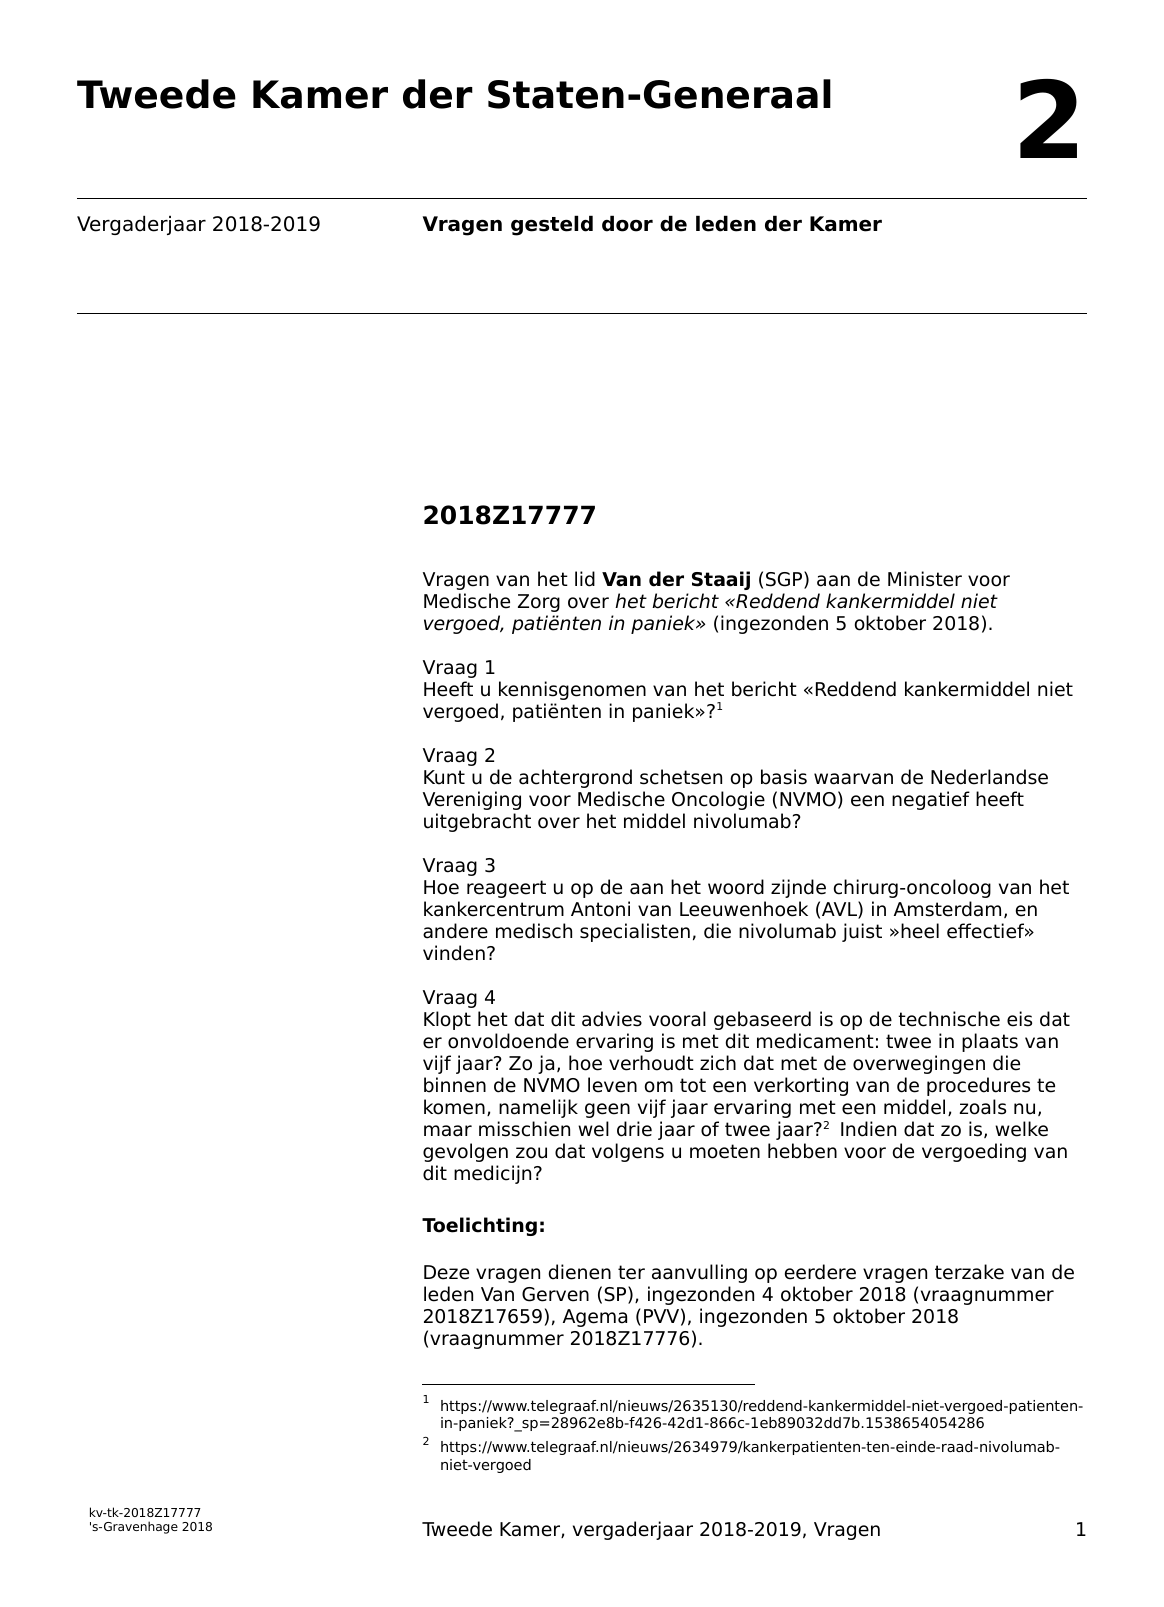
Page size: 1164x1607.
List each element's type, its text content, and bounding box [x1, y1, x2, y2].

text kv-tk-2018Z17777 [88, 1506, 323, 1520]
table_header 2 [886, 59, 1087, 198]
table_cell Vergaderjaar 2018-2019 [77, 199, 422, 313]
text Kunt u de achtergrond schetsen op basis waarvan de Nederlandse Vereniging voor Medische Oncologie (NVMO) een negatief heeft uitgebracht over het middel nivolumab? [422, 767, 1087, 833]
text 2018Z17777 [422, 501, 1087, 531]
text https://www.telegraaf.nl/nieuws/2634979/kankerpatienten-ten-einde-raad-nivolumab-niet-vergoed [422, 1435, 1087, 1474]
text Vragen van het lid Van der Staaij (SGP) aan de Minister voor Medische Zorg over het bericht «Reddend kankermiddel niet vergoed, patiënten in paniek» (ingezonden 5 oktober 2018). [422, 569, 1087, 635]
text Vraag 4 [422, 987, 1087, 1009]
text Vraag 3 [422, 855, 1087, 877]
text Deze vragen dienen ter aanvulling op eerdere vragen terzake van de leden Van Gerven (SP), ingezonden 4 oktober 2018 (vraagnummer 2018Z17659), Agema (PVV), ingezonden 5 oktober 2018 (vraagnummer 2018Z17776). [422, 1262, 1087, 1350]
text Vraag 1 [422, 657, 1087, 679]
text https://www.telegraaf.nl/nieuws/2635130/reddend-kankermiddel-niet-vergoed-patienten-in-paniek?_sp=28962e8b-f426-42d1-866c-1eb89032dd7b.1538654054286 [422, 1393, 1087, 1432]
text 's-Gravenhage 2018 [88, 1520, 323, 1534]
text Klopt het dat dit advies vooral gebaseerd is op de technische eis dat er onvoldoende ervaring is met dit medicament: twee in plaats van vijf jaar? Zo ja, hoe verhoudt zich dat met de overwegingen die binnen de NVMO leven om tot een verkorting van de procedures te komen, namelijk geen vijf jaar ervaring met een middel, zoals nu, maar misschien wel drie jaar of twee jaar? Indien dat zo is, welke gevolgen zou dat volgens u moeten hebben voor de vergoeding van dit medicijn? [422, 1009, 1087, 1185]
table_cell Vragen gesteld door de leden der Kamer [422, 199, 1087, 313]
text Heeft u kennisgenomen van het bericht «Reddend kankermiddel niet vergoed, patiënten in paniek»? [422, 679, 1087, 723]
table_header Tweede Kamer der Staten-Generaal [77, 59, 886, 198]
subtitle Toelichting: [422, 1215, 1087, 1237]
text Hoe reageert u op de aan het woord zijnde chirurg-oncoloog van het kankercentrum Antoni van Leeuwenhoek (AVL) in Amsterdam, en andere medisch specialisten, die nivolumab juist »heel effectief» vinden? [422, 877, 1087, 965]
text Vraag 2 [422, 745, 1087, 767]
